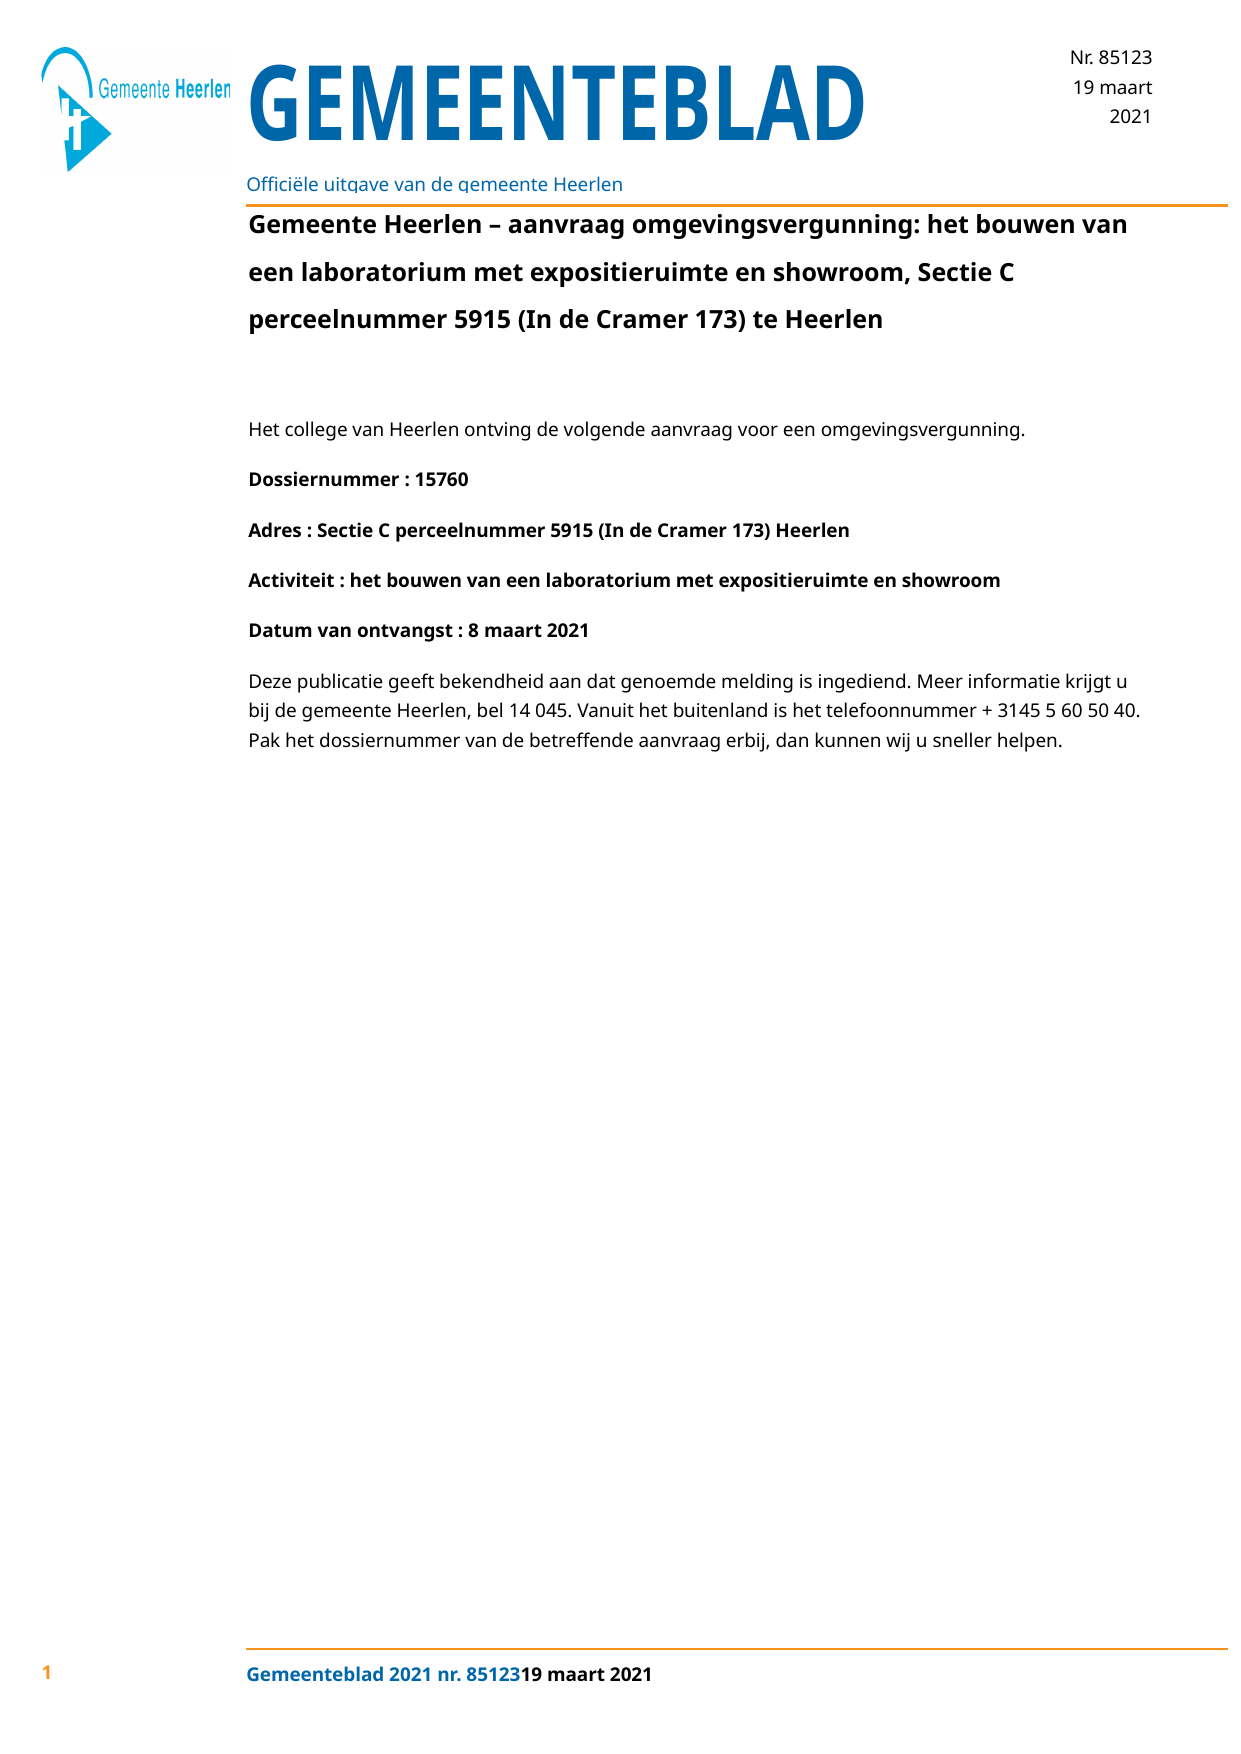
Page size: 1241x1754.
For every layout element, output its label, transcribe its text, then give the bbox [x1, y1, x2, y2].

text Adres : Sectie C perceelnummer 5915 (In de Cramer 173) Heerlen [248, 517, 1152, 542]
text Activiteit : het bouwen van een laboratorium met expositieruimte en showroom [248, 567, 1152, 593]
text Datum van ontvangst : 8 maart 2021 [248, 618, 1152, 643]
text Deze publicatie geeft bekendheid aan dat genoemde melding is ingediend. Meer informatie krijgt u bij de gemeente Heerlen, bel 14 045. Vanuit het buitenland is het telefoonnummer + 3145 5 60 50 40. Pak het dossiernummer van de betreffende aanvraag erbij, dan kunnen wij u sneller helpen. [248, 668, 1152, 753]
text Gemeente Heerlen – aanvraag omgevingsvergunning: het bouwen van een laboratorium met expositieruimte en showroom, Sectie C perceelnummer 5915 (In de Cramer 173) te Heerlen [248, 207, 1152, 336]
picture [41, 47, 59, 70]
picture [41, 47, 231, 172]
text Het college van Heerlen ontving de volgende aanvraag voor een omgevingsvergunning. [248, 416, 1152, 442]
text Dossiernummer : 15760 [248, 466, 1152, 492]
